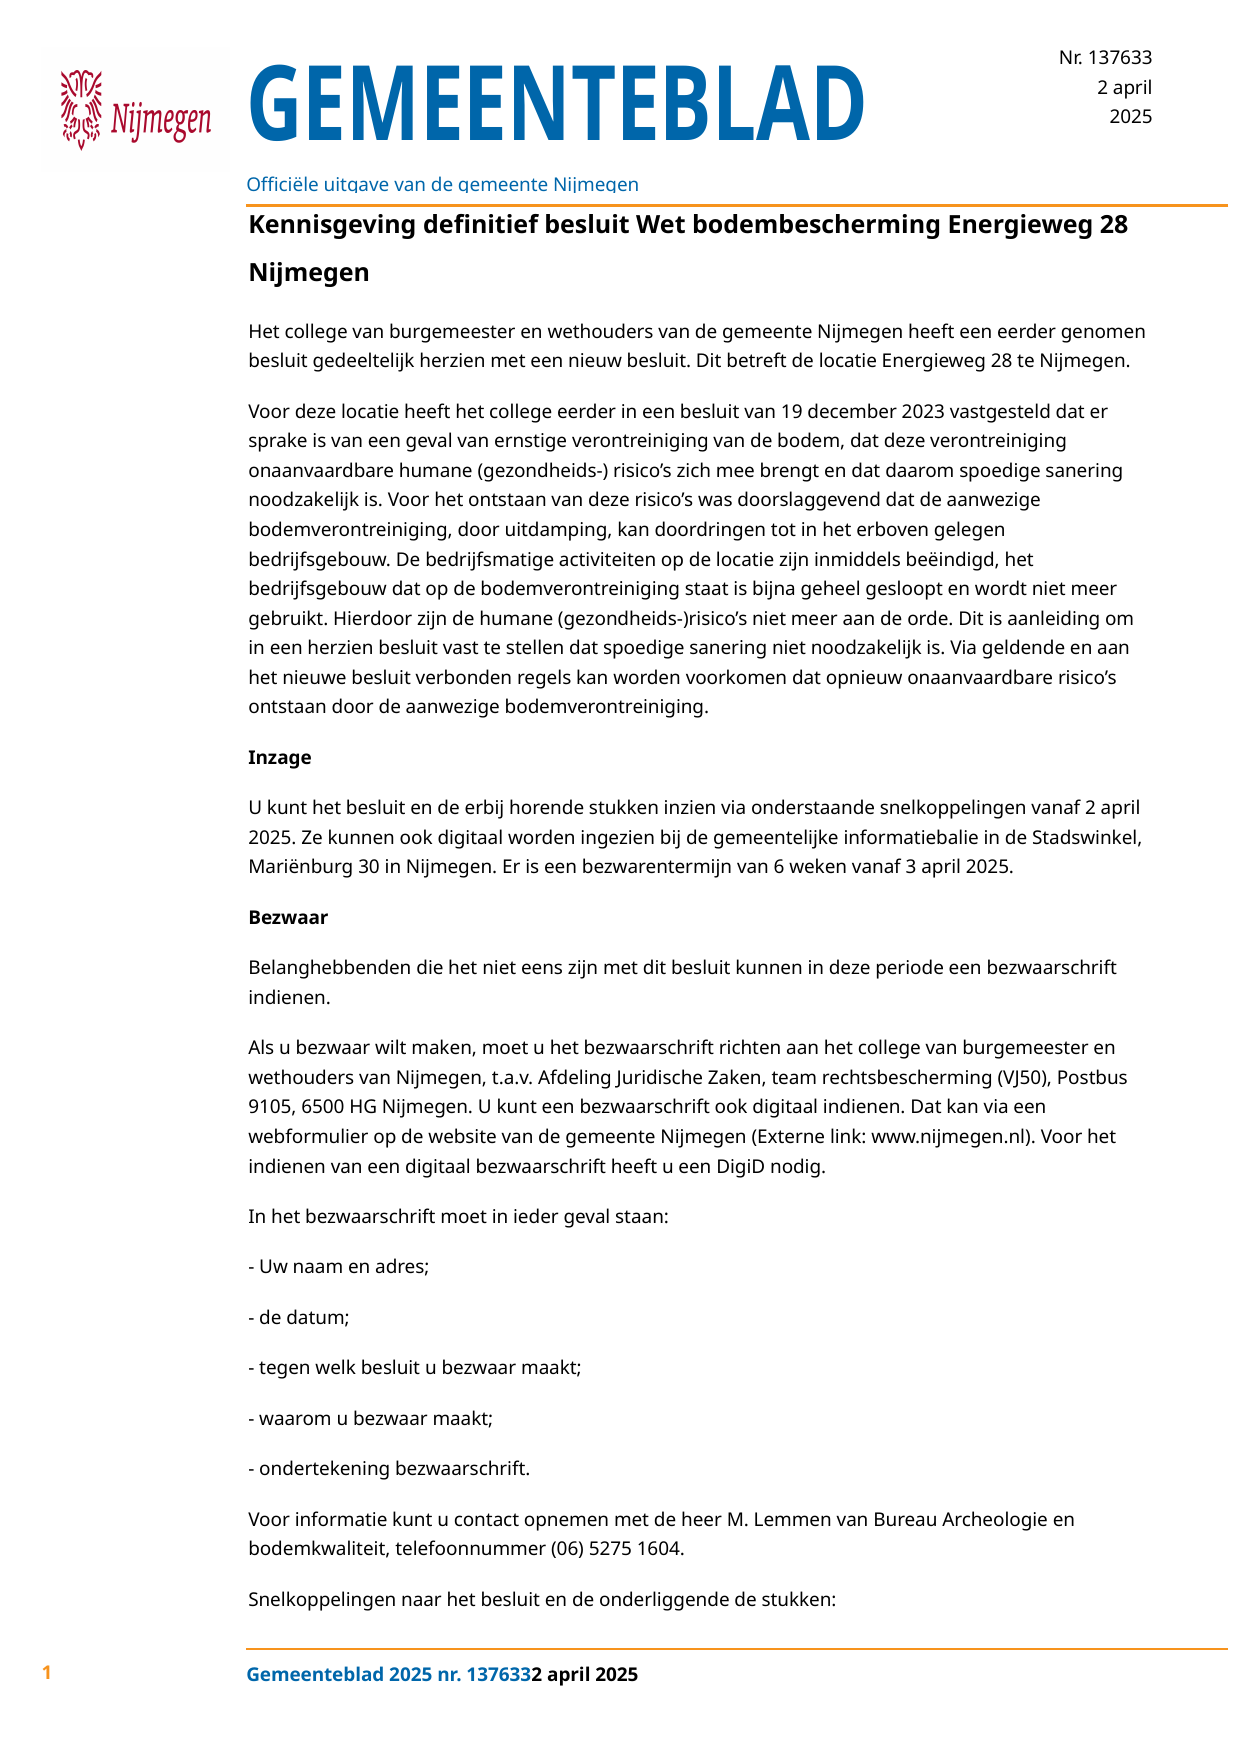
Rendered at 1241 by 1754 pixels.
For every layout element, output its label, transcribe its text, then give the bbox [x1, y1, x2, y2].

text - tegen welk besluit u bezwaar maakt; [248, 1354, 1152, 1380]
text Voor deze locatie heeft het college eerder in een besluit van 19 december 2023 vastgesteld dat er sprake is van een geval van ernstige verontreiniging van de bodem, dat deze verontreiniging onaanvaardbare humane (gezondheids-) risico’s zich mee brengt en dat daarom spoedige sanering noodzakelijk is. Voor het ontstaan van deze risico’s was doorslaggevend dat de aanwezige bodemverontreiniging, door uitdamping, kan doordringen tot in het erboven gelegen bedrijfsgebouw. De bedrijfsmatige activiteiten op de locatie zijn inmiddels beëindigd, het bedrijfsgebouw dat op de bodemverontreiniging staat is bijna geheel gesloopt en wordt niet meer gebruikt. Hierdoor zijn de humane (gezondheids-)risico’s niet meer aan de orde. Dit is aanleiding om in een herzien besluit vast te stellen dat spoedige sanering niet noodzakelijk is. Via geldende en aan het nieuwe besluit verbonden regels kan worden voorkomen dat opnieuw onaanvaardbare risico’s ontstaan door de aanwezige bodemverontreiniging. [248, 398, 1152, 719]
picture [41, 47, 231, 172]
text Als u bezwaar wilt maken, moet u het bezwaarschrift richten aan het college van burgemeester en wethouders van Nijmegen, t.a.v. Afdeling Juridische Zaken, team rechtsbescherming (VJ50), Postbus 9105, 6500 HG Nijmegen. U kunt een bezwaarschrift ook digitaal indienen. Dat kan via een webformulier op de website van de gemeente Nijmegen (Externe link: www.nijmegen.nl). Voor het indienen van een digitaal bezwaarschrift heeft u een DigiD nodig. [248, 1034, 1152, 1179]
text Voor informatie kunt u contact opnemen met de heer M. Lemmen van Bureau Archeologie en bodemkwaliteit, telefoonnummer (06) 5275 1604. [248, 1506, 1152, 1561]
text Inzage [248, 744, 1152, 770]
text - ondertekening bezwaarschrift. [248, 1455, 1152, 1481]
text Het college van burgemeester en wethouders van de gemeente Nijmegen heeft een eerder genomen besluit gedeeltelijk herzien met een nieuw besluit. Dit betreft de locatie Energieweg 28 te Nijmegen. [248, 318, 1152, 373]
text In het bezwaarschrift moet in ieder geval staan: [248, 1203, 1152, 1229]
text Belanghebbenden die het niet eens zijn met dit besluit kunnen in deze periode een bezwaarschrift indienen. [248, 954, 1152, 1010]
text - de datum; [248, 1304, 1152, 1330]
text - Uw naam en adres; [248, 1254, 1152, 1279]
text Bezwaar [248, 904, 1152, 930]
text Snelkoppelingen naar het besluit en de onderliggende de stukken: [248, 1586, 1152, 1612]
text Kennisgeving definitief besluit Wet bodembescherming Energieweg 28 Nijmegen [248, 207, 1152, 288]
text U kunt het besluit en de erbij horende stukken inzien via onderstaande snelkoppelingen vanaf 2 april 2025. Ze kunnen ook digitaal worden ingezien bij de gemeentelijke informatiebalie in de Stadswinkel, Mariënburg 30 in Nijmegen. Er is een bezwarentermijn van 6 weken vanaf 3 april 2025. [248, 794, 1152, 879]
text - waarom u bezwaar maakt; [248, 1405, 1152, 1431]
